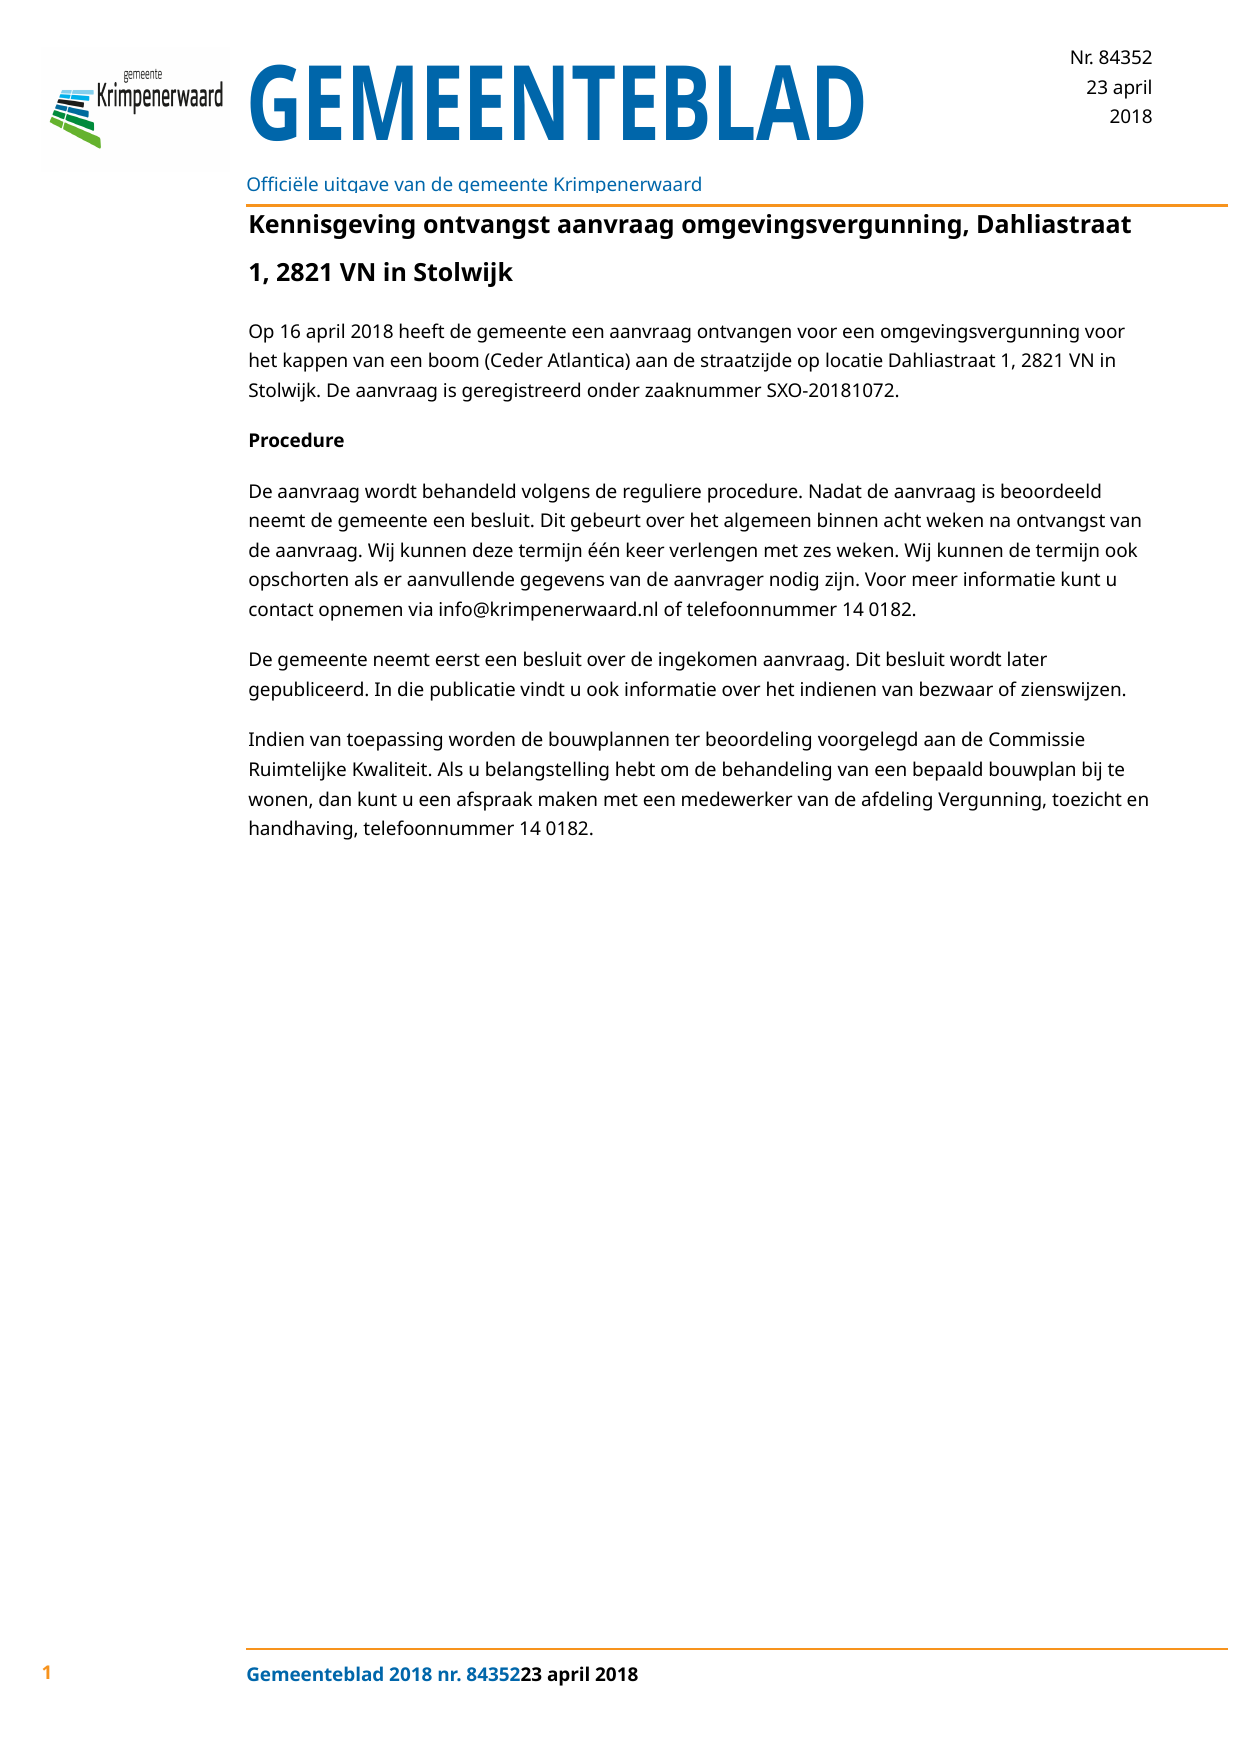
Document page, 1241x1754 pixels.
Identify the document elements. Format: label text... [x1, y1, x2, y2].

text De aanvraag wordt behandeld volgens de reguliere procedure. Nadat de aanvraag is beoordeeld neemt de gemeente een besluit. Dit gebeurt over het algemeen binnen acht weken na ontvangst van de aanvraag. Wij kunnen deze termijn één keer verlengen met zes weken. Wij kunnen de termijn ook opschorten als er aanvullende gegevens van de aanvrager nodig zijn. Voor meer informatie kunt u contact opnemen via info@krimpenerwaard.nl of telefoonnummer 14 0182. [248, 478, 1152, 622]
text Kennisgeving ontvangst aanvraag omgevingsvergunning, Dahliastraat 1, 2821 VN in Stolwijk [248, 207, 1152, 288]
text Procedure [248, 427, 1152, 453]
text Op 16 april 2018 heeft de gemeente een aanvraag ontvangen voor een omgevingsvergunning voor het kappen van een boom (Ceder Atlantica) aan de straatzijde op locatie Dahliastraat 1, 2821 VN in Stolwijk. De aanvraag is geregistreerd onder zaaknummer SXO-20181072. [248, 318, 1152, 403]
picture [41, 47, 231, 172]
text De gemeente neemt eerst een besluit over de ingekomen aanvraag. Dit besluit wordt later gepubliceerd. In die publicatie vindt u ook informatie over het indienen van bezwaar of zienswijzen. [248, 647, 1152, 702]
text Indien van toepassing worden de bouwplannen ter beoordeling voorgelegd aan de Commissie Ruimtelijke Kwaliteit. Als u belangstelling hebt om de behandeling van een bepaald bouwplan bij te wonen, dan kunt u een afspraak maken met een medewerker van de afdeling Vergunning, toezicht en handhaving, telefoonnummer 14 0182. [248, 727, 1152, 841]
